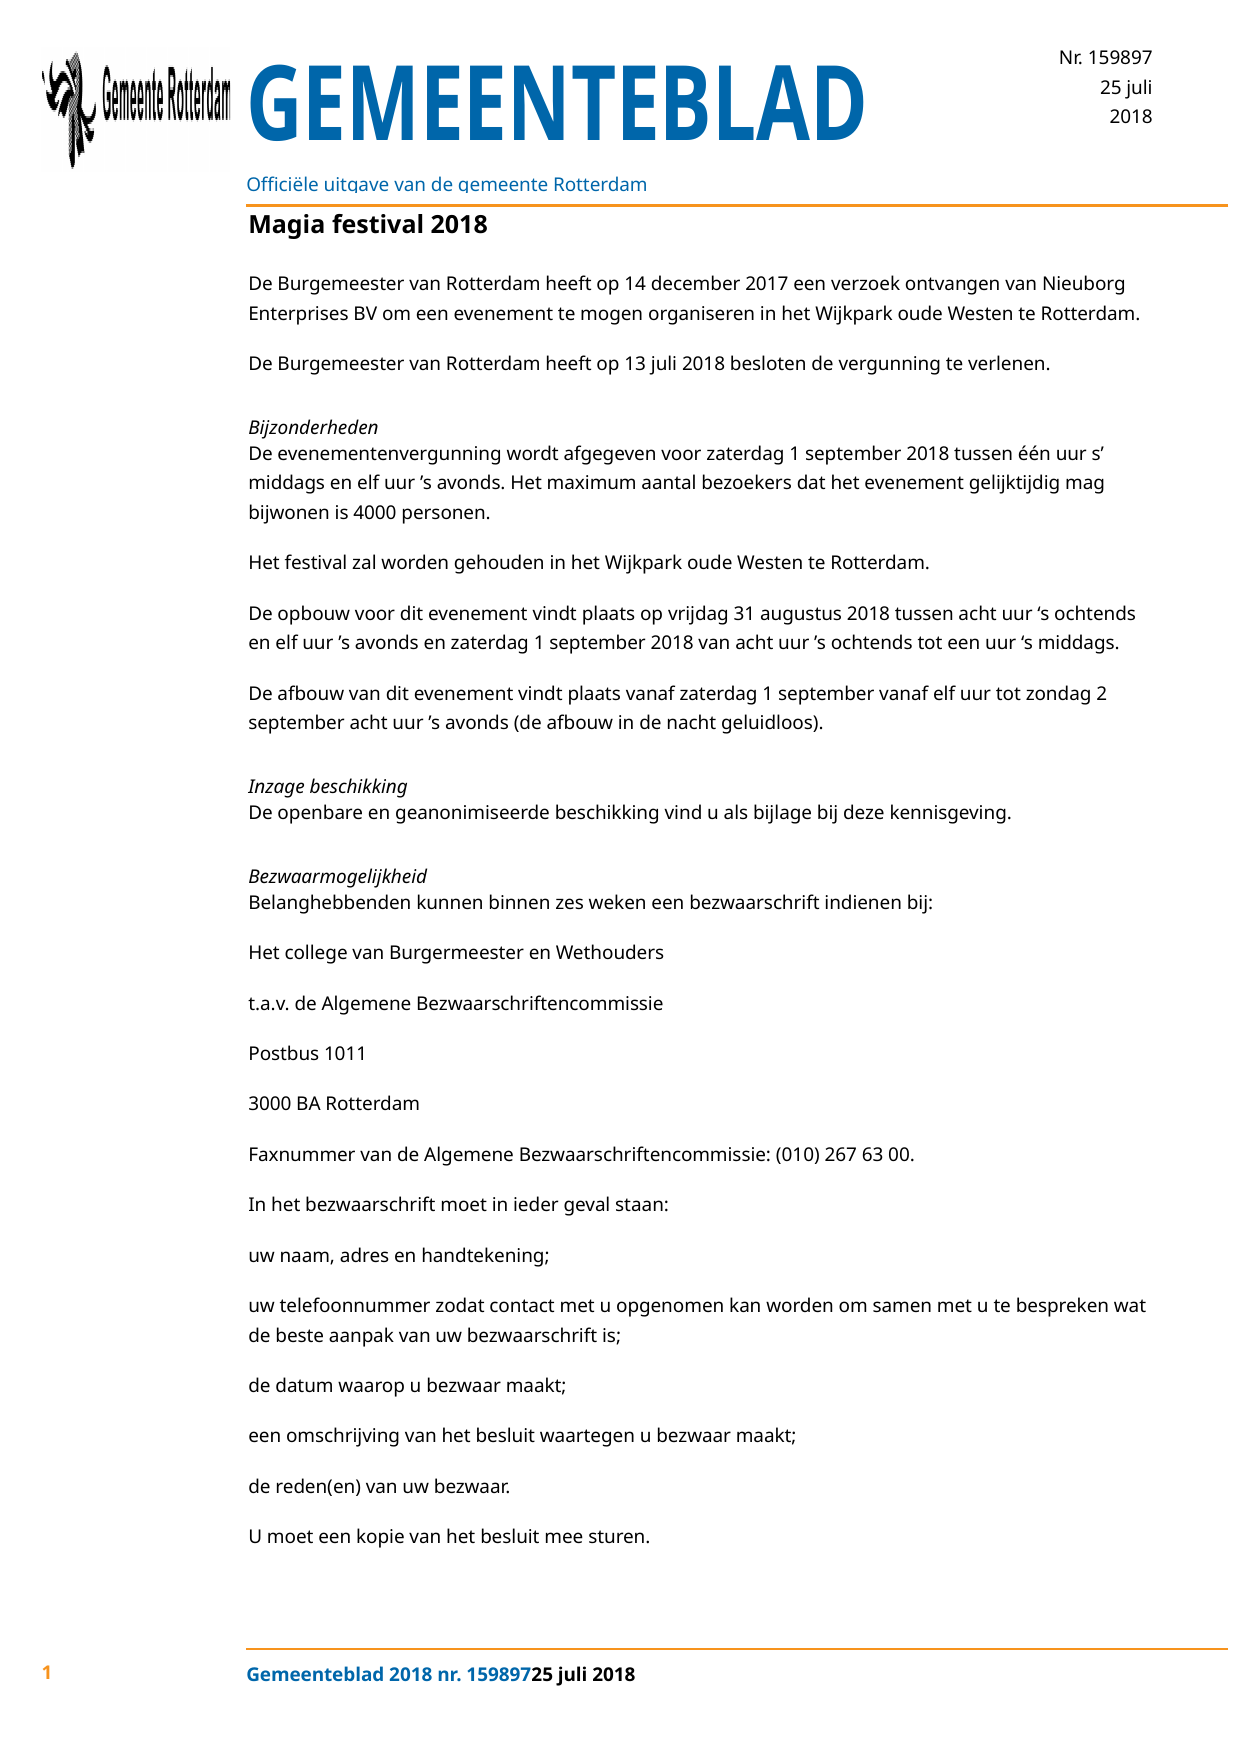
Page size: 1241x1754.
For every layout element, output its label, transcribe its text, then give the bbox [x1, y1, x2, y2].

picture [41, 47, 231, 172]
text Magia festival 2018 [248, 207, 1152, 241]
text De evenementenvergunning wordt afgegeven voor zaterdag 1 september 2018 tussen één uur s’ middags en elf uur ’s avonds. Het maximum aantal bezoekers dat het evenement gelijktijdig mag bijwonen is 4000 personen. [248, 440, 1152, 525]
text Het college van Burgermeester en Wethouders [248, 939, 1152, 965]
text de datum waarop u bezwaar maakt; [248, 1372, 1152, 1398]
text De afbouw van dit evenement vindt plaats vanaf zaterdag 1 september vanaf elf uur tot zondag 2 september acht uur ’s avonds (de afbouw in de nacht geluidloos). [248, 680, 1152, 735]
text De opbouw voor dit evenement vindt plaats op vrijdag 31 augustus 2018 tussen acht uur ‘s ochtends en elf uur ’s avonds en zaterdag 1 september 2018 van acht uur ’s ochtends tot een uur ‘s middags. [248, 600, 1152, 655]
text uw naam, adres en handtekening; [248, 1242, 1152, 1268]
text De openbare en geanonimiseerde beschikking vind u als bijlage bij deze kennisgeving. [248, 799, 1152, 825]
text t.a.v. de Algemene Bezwaarschriftencommissie [248, 990, 1152, 1016]
text De Burgemeester van Rotterdam heeft op 13 juli 2018 besloten de vergunning te verlenen. [248, 350, 1152, 376]
text U moet een kopie van het besluit mee sturen. [248, 1523, 1152, 1549]
text Bijzonderheden [248, 414, 1152, 440]
text de reden(en) van uw bezwaar. [248, 1473, 1152, 1499]
text uw telefoonnummer zodat contact met u opgenomen kan worden om samen met u te bespreken wat de beste aanpak van uw bezwaarschrift is; [248, 1292, 1152, 1348]
text De Burgemeester van Rotterdam heeft op 14 december 2017 een verzoek ontvangen van Nieuborg Enterprises BV om een evenement te mogen organiseren in het Wijkpark oude Westen te Rotterdam. [248, 270, 1152, 326]
text Het festival zal worden gehouden in het Wijkpark oude Westen te Rotterdam. [248, 549, 1152, 575]
text een omschrijving van het besluit waartegen u bezwaar maakt; [248, 1423, 1152, 1448]
text Postbus 1011 [248, 1040, 1152, 1066]
text In het bezwaarschrift moet in ieder geval staan: [248, 1191, 1152, 1217]
text 3000 BA Rotterdam [248, 1091, 1152, 1116]
text Bezwaarmogelijkheid [248, 863, 1152, 889]
text Inzage beschikking [248, 773, 1152, 799]
text Belanghebbenden kunnen binnen zes weken een bezwaarschrift indienen bij: [248, 889, 1152, 915]
text Faxnummer van de Algemene Bezwaarschriftencommissie: (010) 267 63 00. [248, 1141, 1152, 1167]
